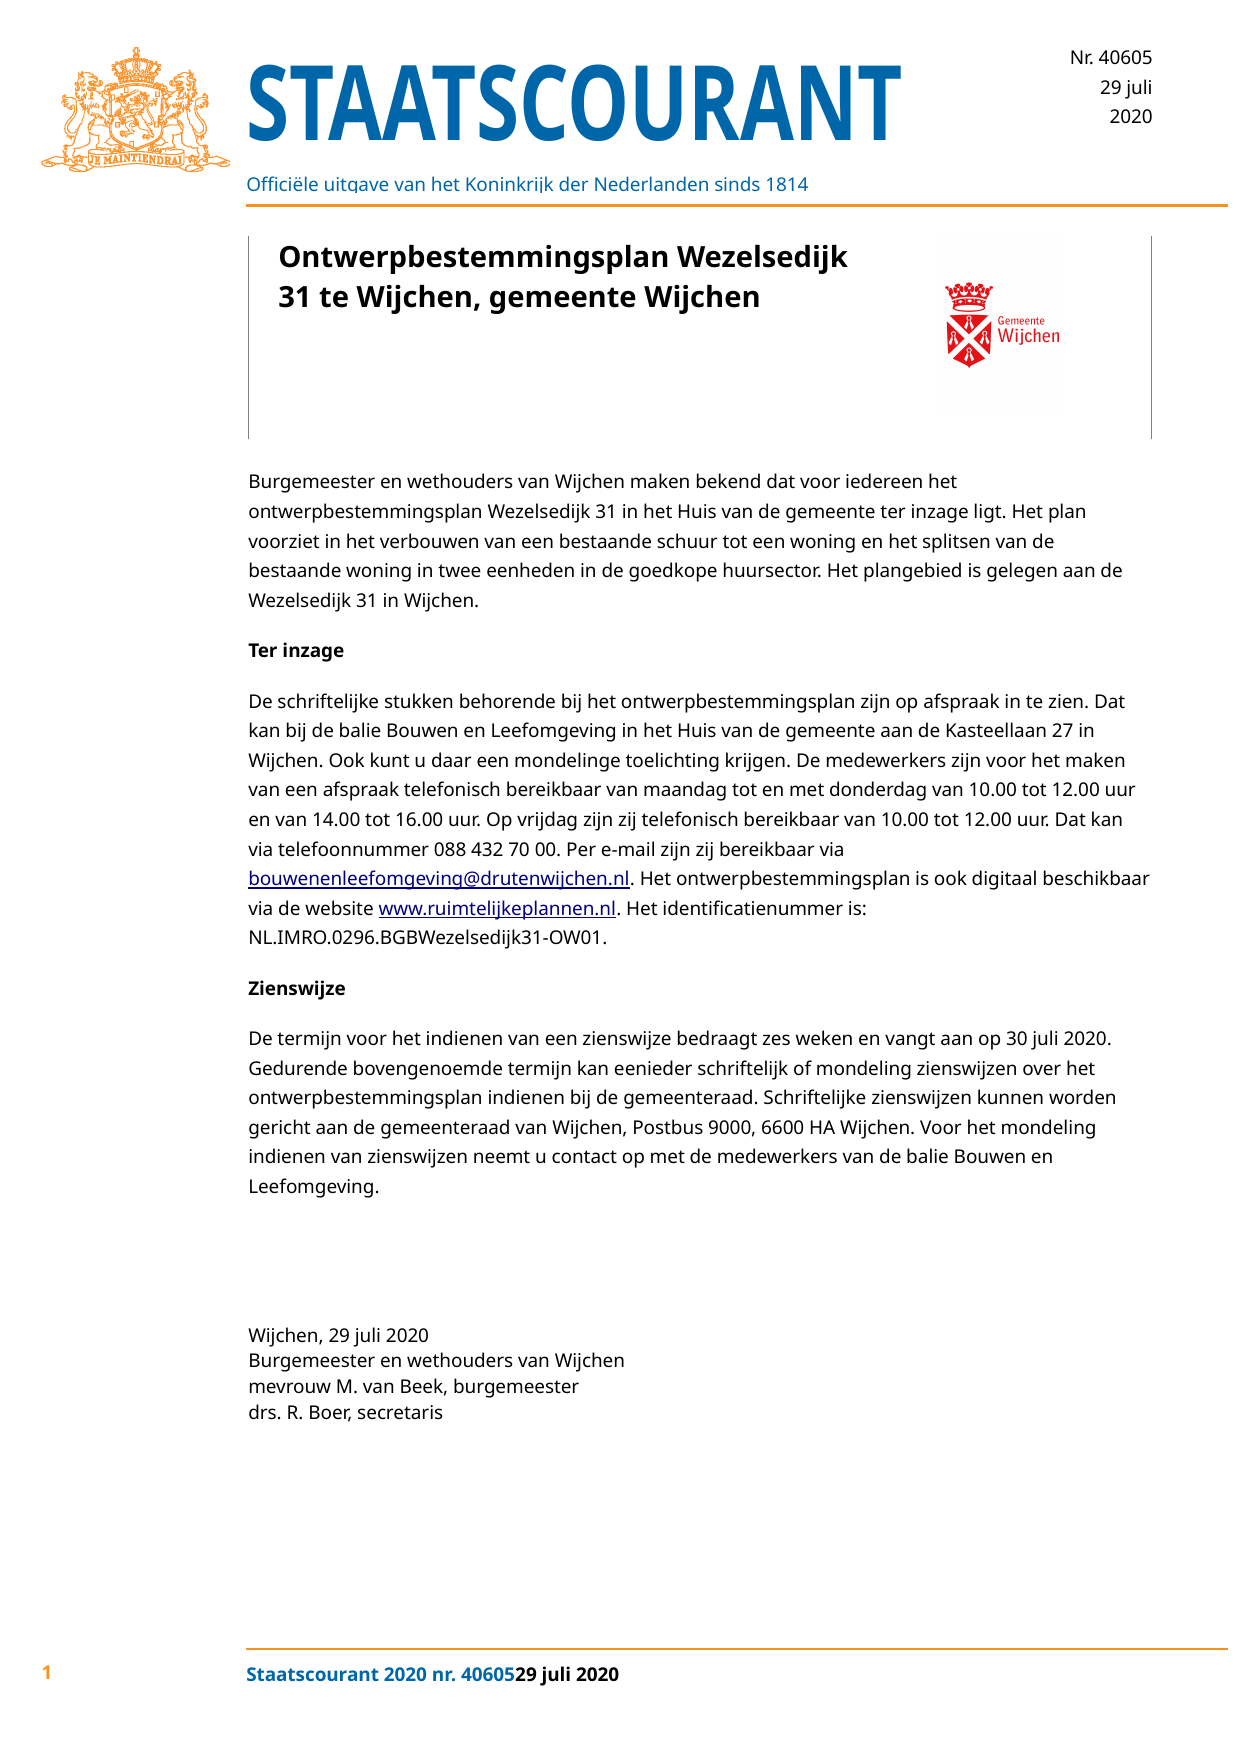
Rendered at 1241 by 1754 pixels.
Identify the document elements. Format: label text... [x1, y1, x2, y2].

text drs. R. Boer, secretaris [248, 1399, 1152, 1425]
table_header [850, 236, 938, 413]
text De termijn voor het indienen van een zienswijze bedraagt zes weken en vangt aan op 30 juli 2020. Gedurende bovengenoemde termijn kan eenieder schriftelijk of mondeling zienswijzen over het ontwerpbestemmingsplan indienen bij de gemeenteraad. Schriftelijke zienswijzen kunnen worden gericht aan de gemeenteraad van Wijchen, Postbus 9000, 6600 HA Wijchen. Voor het mondeling indienen van zienswijzen neemt u contact op met de medewerkers van de balie Bouwen en Leefomgeving. [248, 1025, 1152, 1199]
table_header Ontwerpbestemmingsplan Wezelsedijk 31 te Wijchen, gemeente Wijchen [249, 236, 850, 439]
text De schriftelijke stukken behorende bij het ontwerpbestemmingsplan zijn op afspraak in te zien. Dat kan bij de balie Bouwen en Leefomgeving in het Huis van de gemeente aan de Kasteellaan 27 in Wijchen. Ook kunt u daar een mondelinge toelichting krijgen. De medewerkers zijn voor het maken van een afspraak telefonisch bereikbaar van maandag tot en met donderdag van 10.00 tot 12.00 uur en van 14.00 tot 16.00 uur. Op vrijdag zijn zij telefonisch bereikbaar van 10.00 tot 12.00 uur. Dat kan via telefoonnummer 088 432 70 00. Per e-mail zijn zij bereikbaar via bouwenenleefomgeving@drutenwijchen.nl. Het ontwerpbestemmingsplan is ook digitaal beschikbaar via de website www.ruimtelijkeplannen.nl. Het identificatienummer is: NL.IMRO.0296.BGBWezelsedijk31-OW01. [248, 688, 1152, 950]
picture [41, 47, 231, 172]
text Burgemeester en wethouders van Wijchen maken bekend dat voor iedereen het ontwerpbestemmingsplan Wezelsedijk 31 in het Huis van de gemeente ter inzage ligt. Het plan voorziet in het verbouwen van een bestaande schuur tot een woning en het splitsen van de bestaande woning in twee eenheden in de goedkope huursector. Het plangebied is gelegen aan de Wezelsedijk 31 in Wijchen. [248, 469, 1152, 613]
picture [938, 236, 1064, 414]
text Ter inzage [248, 637, 1152, 663]
text mevrouw M. van Beek, burgemeester [248, 1373, 1152, 1399]
table_header [850, 414, 1151, 439]
text Burgemeester en wethouders van Wijchen [248, 1348, 1152, 1373]
text Zienswijze [248, 975, 1152, 1001]
table_header [1064, 236, 1151, 413]
text Wijchen, 29 juli 2020 [248, 1322, 1152, 1348]
